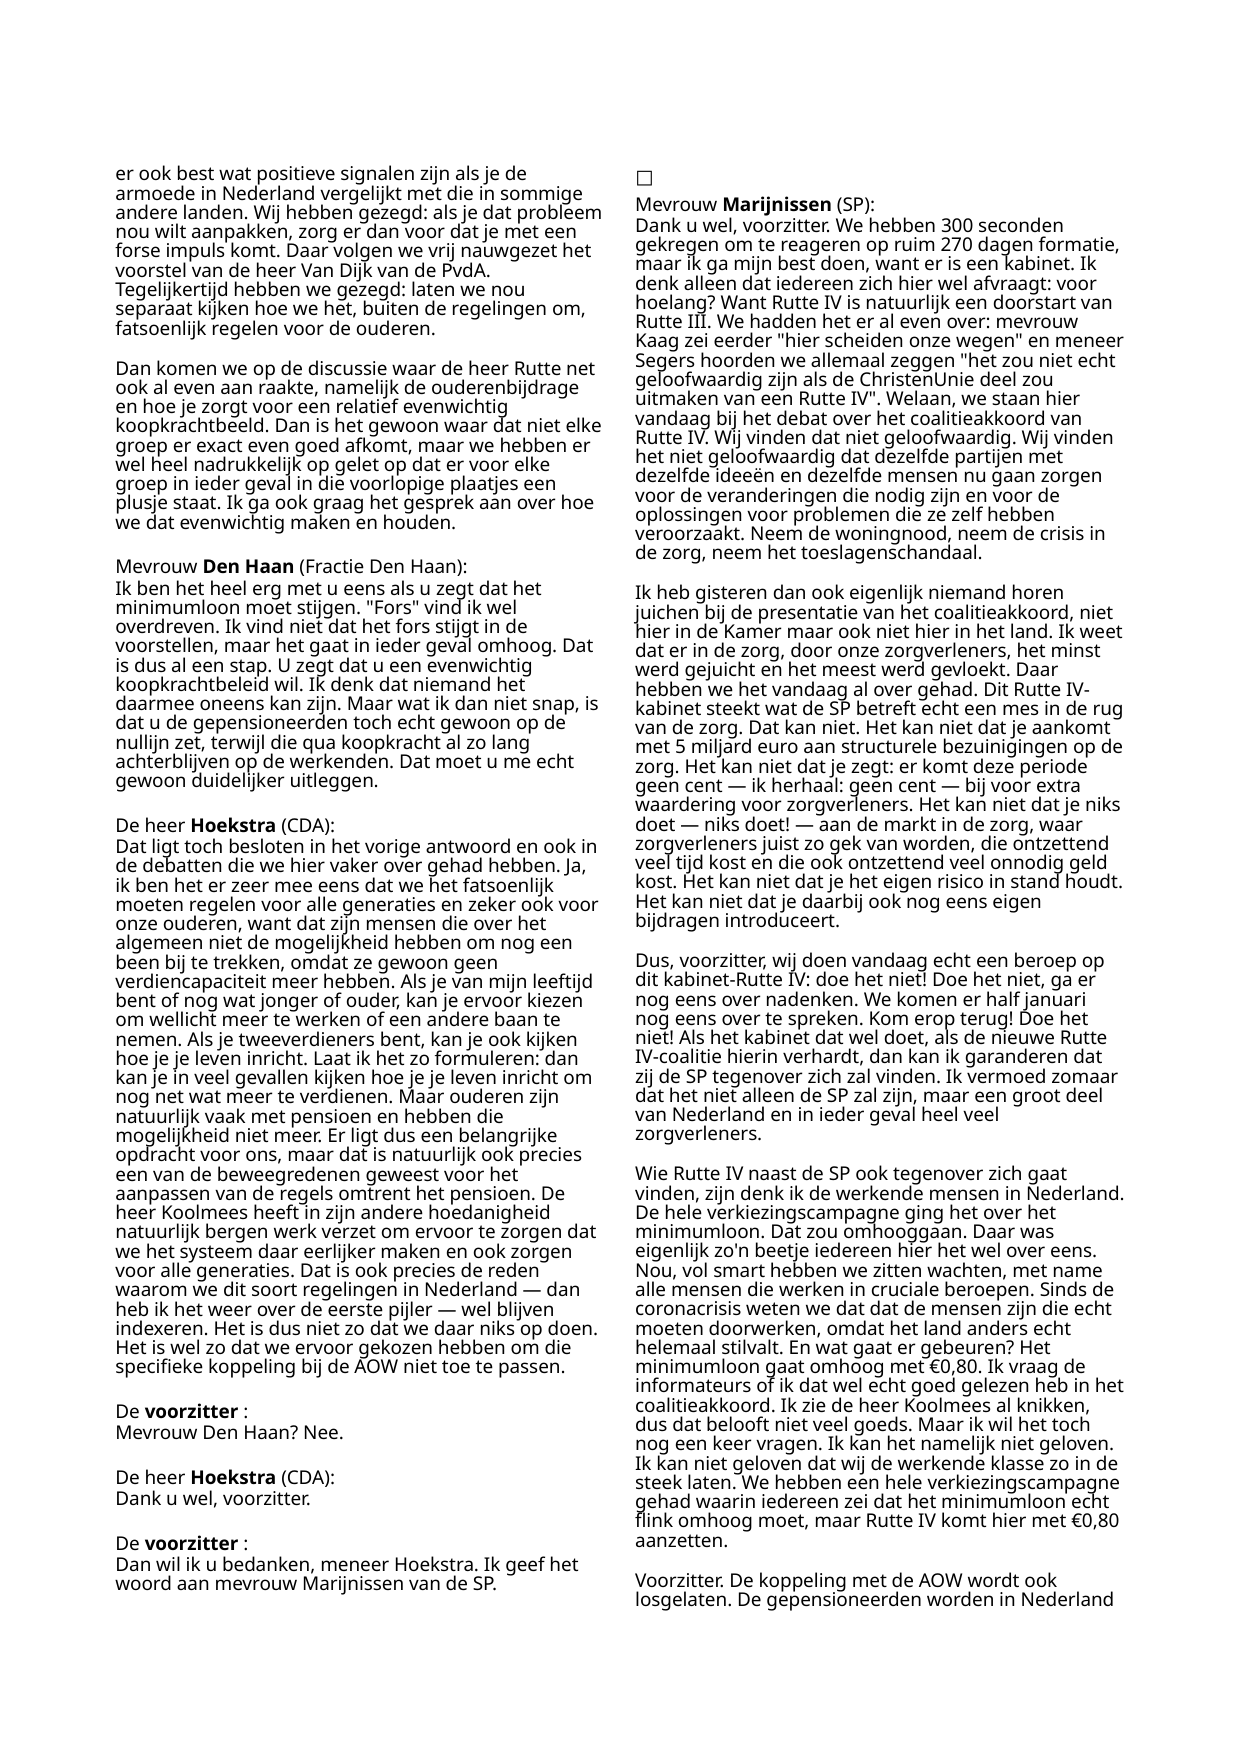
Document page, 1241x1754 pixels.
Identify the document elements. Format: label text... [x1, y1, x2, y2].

text De heer Hoekstra (CDA): [115, 1464, 605, 1490]
text Dank u wel, voorzitter. [115, 1490, 605, 1509]
text Dan wil ik u bedanken, meneer Hoekstra. Ik geef het woord aan mevrouw Marijnissen van de SP. [115, 1556, 605, 1594]
text Wie Rutte IV naast de SP ook tegenover zich gaat vinden, zijn denk ik de werkende mensen in Nederland. De hele verkiezingscampagne ging het over het minimumloon. Dat zou omhooggaan. Daar was eigenlijk zo'n beetje iedereen hier het wel over eens. Nou, vol smart hebben we zitten wachten, met name alle mensen die werken in cruciale beroepen. Sinds de coronacrisis weten we dat dat de mensen zijn die echt moeten doorwerken, omdat het land anders echt helemaal stilvalt. En wat gaat er gebeuren? Het minimumloon gaat omhoog met €0,80. Ik vraag de informateurs of ik dat wel echt goed gelezen heb in het coalitieakkoord. Ik zie de heer Koolmees al knikken, dus dat belooft niet veel goeds. Maar ik wil het toch nog een keer vragen. Ik kan het namelijk niet geloven. Ik kan niet geloven dat wij de werkende klasse zo in de steek laten. We hebben een hele verkiezingscampagne gehad waarin iedereen zei dat het minimumloon echt flink omhoog moet, maar Rutte IV komt hier met €0,80 aanzetten. [635, 1165, 1125, 1551]
text Dank u wel, voorzitter. We hebben 300 seconden gekregen om te reageren op ruim 270 dagen formatie, maar ik ga mijn best doen, want er is een kabinet. Ik denk alleen dat iedereen zich hier wel afvraagt: voor hoelang? Want Rutte IV is natuurlijk een doorstart van Rutte III. We hadden het er al even over: mevrouw Kaag zei eerder "hier scheiden onze wegen" en meneer Segers hoorden we allemaal zeggen "het zou niet echt geloofwaardig zijn als de ChristenUnie deel zou uitmaken van een Rutte IV". Welaan, we staan hier vandaag bij het debat over het coalitieakkoord van Rutte IV. Wij vinden dat niet geloofwaardig. Wij vinden het niet geloofwaardig dat dezelfde partijen met dezelfde ideeën en dezelfde mensen nu gaan zorgen voor de veranderingen die nodig zijn en voor de oplossingen voor problemen die ze zelf hebben veroorzaakt. Neem de woningnood, neem de crisis in de zorg, neem het toeslagenschandaal. [635, 217, 1125, 564]
text Mevrouw Den Haan (Fractie Den Haan): [115, 554, 605, 579]
text Voorzitter. De koppeling met de AOW wordt ook losgelaten. De gepensioneerden worden in Nederland [635, 1572, 1125, 1610]
text Mevrouw Den Haan? Nee. [115, 1424, 605, 1443]
text Mevrouw Marijnissen (SP): [635, 191, 1125, 217]
text Dus, voorzitter, wij doen vandaag echt een beroep op dit kabinet-Rutte IV: doe het niet! Doe het niet, ga er nog eens over nadenken. We komen er half januari nog eens over te spreken. Kom erop terug! Doe het niet! Als het kabinet dat wel doet, als de nieuwe Rutte IV-coalitie hierin verhardt, dan kan ik garanderen dat zij de SP tegenover zich zal vinden. Ik vermoed zomaar dat het niet alleen de SP zal zijn, maar een groot deel van Nederland en in ieder geval heel veel zorgverleners. [635, 952, 1125, 1145]
text De heer Hoekstra (CDA): [115, 812, 605, 838]
text Ik heb gisteren dan ook eigenlijk niemand horen juichen bij de presentatie van het coalitieakkoord, niet hier in de Kamer maar ook niet hier in het land. Ik weet dat er in de zorg, door onze zorgverleners, het minst werd gejuicht en het meest werd gevloekt. Daar hebben we het vandaag al over gehad. Dit Rutte IV-kabinet steekt wat de SP betreft echt een mes in de rug van de zorg. Dat kan niet. Het kan niet dat je aankomt met 5 miljard euro aan structurele bezuinigingen op de zorg. Het kan niet dat je zegt: er komt deze periode geen cent — ik herhaal: geen cent — bij voor extra waardering voor zorgverleners. Het kan niet dat je niks doet — niks doet! — aan de markt in de zorg, waar zorgverleners juist zo gek van worden, die ontzettend veel tijd kost en die ook ontzettend veel onnodig geld kost. Het kan niet dat je het eigen risico in stand houdt. Het kan niet dat je daarbij ook nog eens eigen bijdragen introduceert. [635, 584, 1125, 931]
text er ook best wat positieve signalen zijn als je de armoede in Nederland vergelijkt met die in sommige andere landen. Wij hebben gezegd: als je dat probleem nou wilt aanpakken, zorg er dan voor dat je met een forse impuls komt. Daar volgen we vrij nauwgezet het voorstel van de heer Van Dijk van de PvdA. Tegelijkertijd hebben we gezegd: laten we nou separaat kijken hoe we het, buiten de regelingen om, fatsoenlijk regelen voor de ouderen. [115, 165, 605, 339]
text De voorzitter : [115, 1530, 605, 1556]
text De voorzitter : [115, 1398, 605, 1424]
text Dat ligt toch besloten in het vorige antwoord en ook in de debatten die we hier vaker over gehad hebben. Ja, ik ben het er zeer mee eens dat we het fatsoenlijk moeten regelen voor alle generaties en zeker ook voor onze ouderen, want dat zijn mensen die over het algemeen niet de mogelijkheid hebben om nog een been bij te trekken, omdat ze gewoon geen verdiencapaciteit meer hebben. Als je van mijn leeftijd bent of nog wat jonger of ouder, kan je ervoor kiezen om wellicht meer te werken of een andere baan te nemen. Als je tweeverdieners bent, kan je ook kijken hoe je je leven inricht. Laat ik het zo formuleren: dan kan je in veel gevallen kijken hoe je je leven inricht om nog net wat meer te verdienen. Maar ouderen zijn natuurlijk vaak met pensioen en hebben die mogelijkheid niet meer. Er ligt dus een belangrijke opdracht voor ons, maar dat is natuurlijk ook precies een van de beweegredenen geweest voor het aanpassen van de regels omtrent het pensioen. De heer Koolmees heeft in zijn andere hoedanigheid natuurlijk bergen werk verzet om ervoor te zorgen dat we het systeem daar eerlijker maken en ook zorgen voor alle generaties. Dat is ook precies de reden waarom we dit soort regelingen in Nederland — dan heb ik het weer over de eerste pijler — wel blijven indexeren. Het is dus niet zo dat we daar niks op doen. Het is wel zo dat we ervoor gekozen hebben om die specifieke koppeling bij de AOW niet toe te passen. [115, 838, 605, 1378]
text Dan komen we op de discussie waar de heer Rutte net ook al even aan raakte, namelijk de ouderenbijdrage en hoe je zorgt voor een relatief evenwichtig koopkrachtbeeld. Dan is het gewoon waar dat niet elke groep er exact even goed afkomt, maar we hebben er wel heel nadrukkelijk op gelet op dat er voor elke groep in ieder geval in die voorlopige plaatjes een plusje staat. Ik ga ook graag het gesprek aan over hoe we dat evenwichtig maken en houden. [115, 359, 605, 533]
text ⬜ [635, 165, 1125, 191]
text Ik ben het heel erg met u eens als u zegt dat het minimumloon moet stijgen. "Fors" vind ik wel overdreven. Ik vind niet dat het fors stijgt in de voorstellen, maar het gaat in ieder geval omhoog. Dat is dus al een stap. U zegt dat u een evenwichtig koopkrachtbeleid wil. Ik denk dat niemand het daarmee oneens kan zijn. Maar wat ik dan niet snap, is dat u de gepensioneerden toch echt gewoon op de nullijn zet, terwijl die qua koopkracht al zo lang achterblijven op de werkenden. Dat moet u me echt gewoon duidelijker uitleggen. [115, 579, 605, 791]
